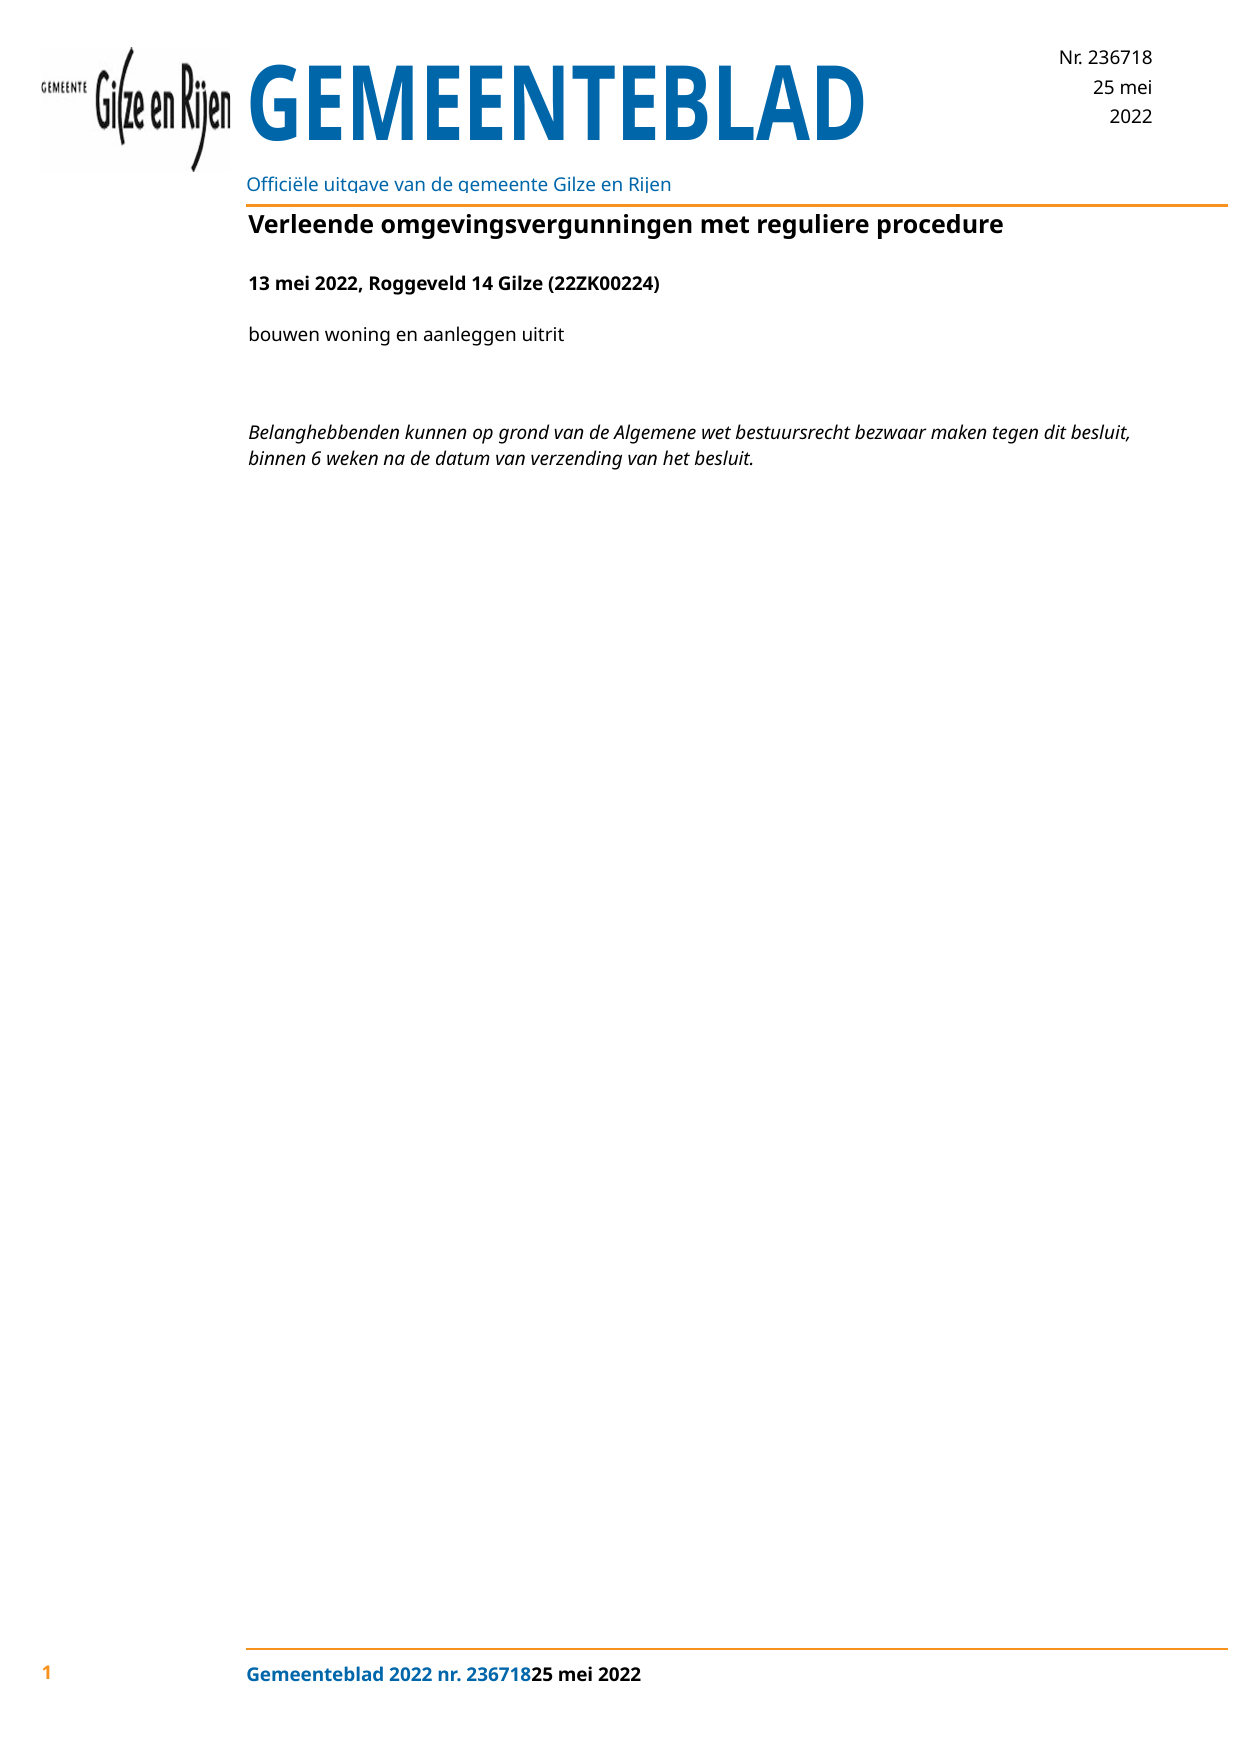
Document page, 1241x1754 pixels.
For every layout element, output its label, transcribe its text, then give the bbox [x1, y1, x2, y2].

text 13 mei 2022, Roggeveld 14 Gilze (22ZK00224) [248, 270, 1152, 296]
text Belanghebbenden kunnen op grond van de Algemene wet bestuursrecht bezwaar maken tegen dit besluit, binnen 6 weken na de datum van verzending van het besluit. [248, 419, 1152, 470]
picture [41, 47, 231, 172]
text Verleende omgevingsvergunningen met reguliere procedure [248, 207, 1152, 241]
text bouwen woning en aanleggen uitrit [248, 321, 1152, 346]
